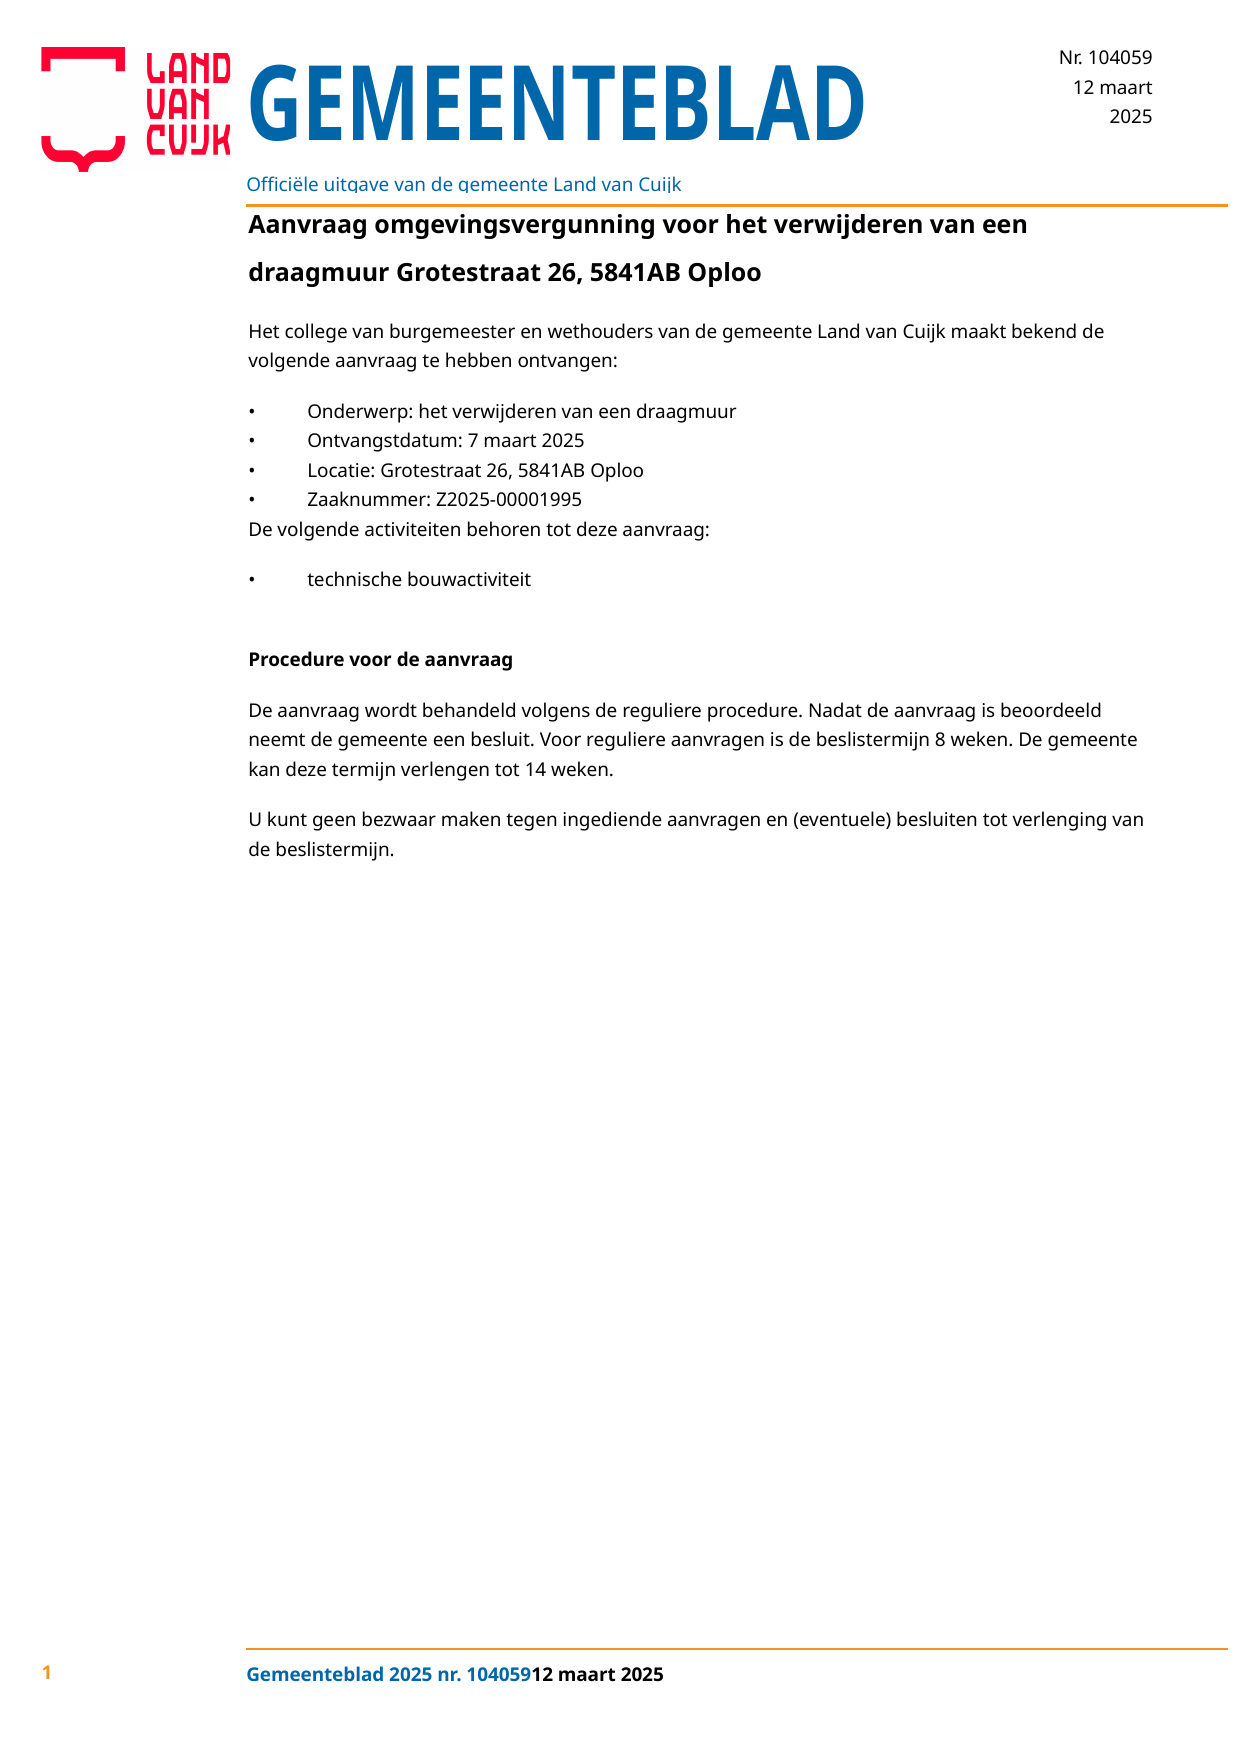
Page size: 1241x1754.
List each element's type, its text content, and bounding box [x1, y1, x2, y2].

list Zaaknummer: Z2025-00001995 [248, 487, 1152, 512]
list Locatie: Grotestraat 26, 5841AB Oploo [248, 457, 1152, 483]
text De aanvraag wordt behandeld volgens de reguliere procedure. Nadat de aanvraag is beoordeeld neemt de gemeente een besluit. Voor reguliere aanvragen is de beslistermijn 8 weken. De gemeente kan deze termijn verlengen tot 14 weken. [248, 697, 1152, 782]
text Procedure voor de aanvraag [248, 647, 1152, 672]
list technische bouwactiviteit [248, 567, 1152, 592]
picture [41, 47, 231, 172]
text Het college van burgemeester en wethouders van de gemeente Land van Cuijk maakt bekend de volgende aanvraag te hebben ontvangen: [248, 318, 1152, 373]
text Aanvraag omgevingsvergunning voor het verwijderen van een draagmuur Grotestraat 26, 5841AB Oploo [248, 207, 1152, 288]
list Onderwerp: het verwijderen van een draagmuur [248, 398, 1152, 424]
text De volgende activiteiten behoren tot deze aanvraag: [248, 516, 1152, 542]
list Ontvangstdatum: 7 maart 2025 [248, 427, 1152, 453]
text U kunt geen bezwaar maken tegen ingediende aanvragen en (eventuele) besluiten tot verlenging van de beslistermijn. [248, 807, 1152, 862]
